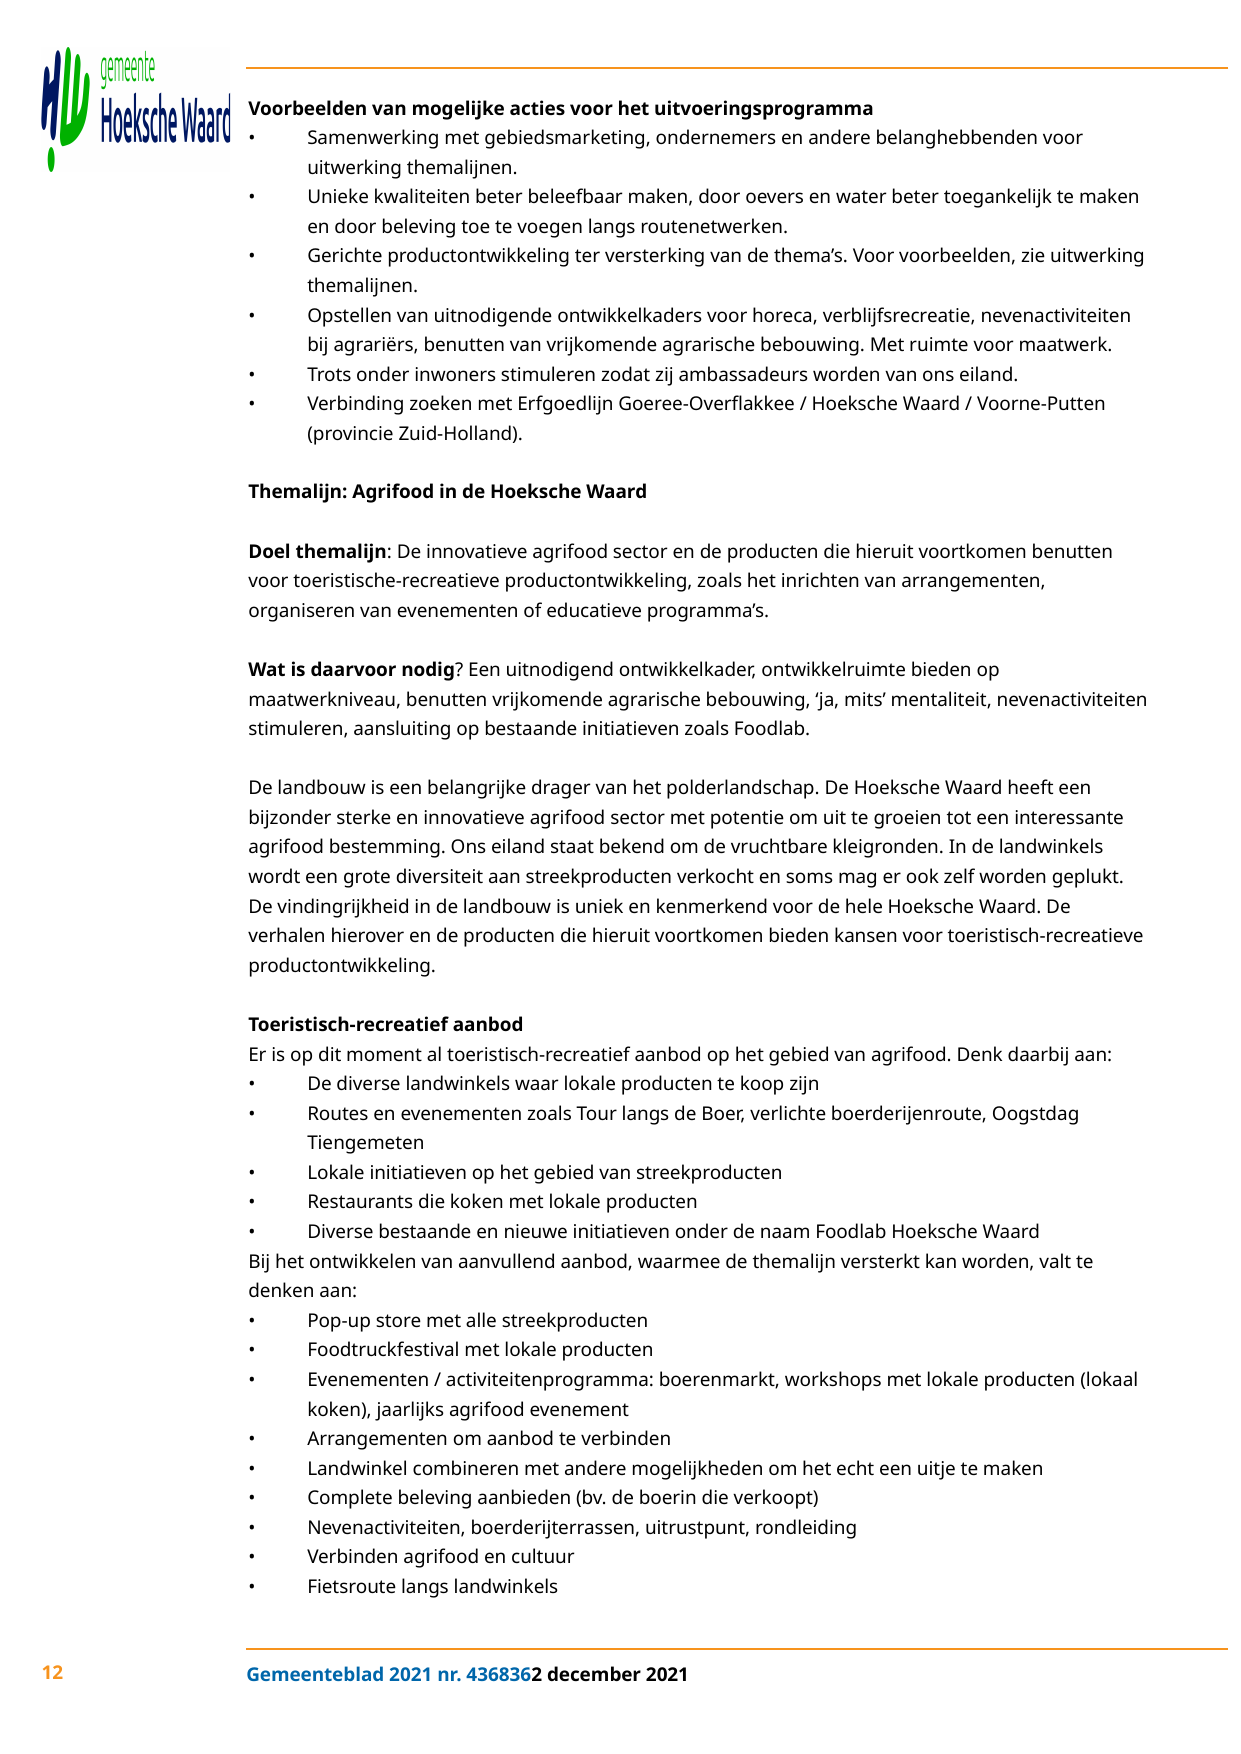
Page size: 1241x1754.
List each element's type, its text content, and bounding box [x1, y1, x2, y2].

list Verbinden agrifood en cultuur [248, 1544, 1152, 1569]
list De diverse landwinkels waar lokale producten te koop zijn [248, 1070, 1152, 1096]
text Doel themalijn: De innovatieve agrifood sector en de producten die hieruit voortkomen benutten voor toeristische-recreatieve productontwikkeling, zoals het inrichten van arrangementen, organiseren van evenementen of educatieve programma’s. [248, 538, 1152, 623]
text De landbouw is een belangrijke drager van het polderlandschap. De Hoeksche Waard heeft een bijzonder sterke en innovatieve agrifood sector met potentie om uit te groeien tot een interessante agrifood bestemming. Ons eiland staat bekend om de vruchtbare kleigronden. In de landwinkels wordt een grote diversiteit aan streekproducten verkocht en soms mag er ook zelf worden geplukt. De vindingrijkheid in de landbouw is uniek en kenmerkend voor de hele Hoeksche Waard. De verhalen hierover en de producten die hieruit voortkomen bieden kansen voor toeristisch-recreatieve productontwikkeling. [248, 774, 1152, 978]
table_header Voorbeelden van mogelijke acties voor het uitvoeringsprogramma Samenwerking met gebiedsmarketing, ondernemers en andere belanghebbenden voor uitwerking themalijnen. Unieke kwaliteiten beter beleefbaar maken, door oevers en water beter toegankelijk te maken en door beleving toe te voegen langs routenetwerken. Gerichte productontwikkeling ter versterking van de thema’s. Voor voorbeelden, zie uitwerking themalijnen. Opstellen van uitnodigende ontwikkelkaders voor horeca, verblijfsrecreatie, nevenactiviteiten bij agrariërs, benutten van vrijkomende agrarische bebouwing. Met ruimte voor maatwerk. Trots onder inwoners stimuleren zodat zij ambassadeurs worden van ons eiland. Verbinding zoeken met Erfgoedlijn Goeree-Overflakkee / Hoeksche Waard / Voorne-Putten (provincie Zuid-Holland). [248, 95, 1152, 446]
list Landwinkel combineren met andere mogelijkheden om het echt een uitje te maken [248, 1455, 1152, 1481]
list Restaurants die koken met lokale producten [248, 1189, 1152, 1214]
list Fietsroute langs landwinkels [248, 1573, 1152, 1599]
list Diverse bestaande en nieuwe initiatieven onder de naam Foodlab Hoeksche Waard [248, 1218, 1152, 1244]
list Evenementen / activiteitenprogramma: boerenmarkt, workshops met lokale producten (lokaal koken), jaarlijks agrifood evenement [248, 1366, 1152, 1422]
list Complete beleving aanbieden (bv. de boerin die verkoopt) [248, 1484, 1152, 1510]
list Routes en evenementen zoals Tour langs de Boer, verlichte boerderijenroute, Oogstdag Tiengemeten [248, 1100, 1152, 1155]
text Er is op dit moment al toeristisch-recreatief aanbod op het gebied van agrifood. Denk daarbij aan: [248, 1041, 1152, 1067]
list Lokale initiatieven op het gebied van streekproducten [248, 1159, 1152, 1185]
text Wat is daarvoor nodig? Een uitnodigend ontwikkelkader, ontwikkelruimte bieden op maatwerkniveau, benutten vrijkomende agrarische bebouwing, ‘ja, mits’ mentaliteit, nevenactiviteiten stimuleren, aansluiting op bestaande initiatieven zoals Foodlab. [248, 656, 1152, 741]
list Nevenactiviteiten, boerderijterrassen, uitrustpunt, rondleiding [248, 1514, 1152, 1540]
list Arrangementen om aanbod te verbinden [248, 1425, 1152, 1451]
text Themalijn: Agrifood in de Hoeksche Waard [248, 479, 1152, 504]
picture [41, 47, 231, 172]
text Toeristisch-recreatief aanbod [248, 1011, 1152, 1037]
text Bij het ontwikkelen van aanvullend aanbod, waarmee de themalijn versterkt kan worden, valt te denken aan: [248, 1248, 1152, 1303]
list Foodtruckfestival met lokale producten [248, 1337, 1152, 1362]
list Pop-up store met alle streekproducten [248, 1307, 1152, 1333]
